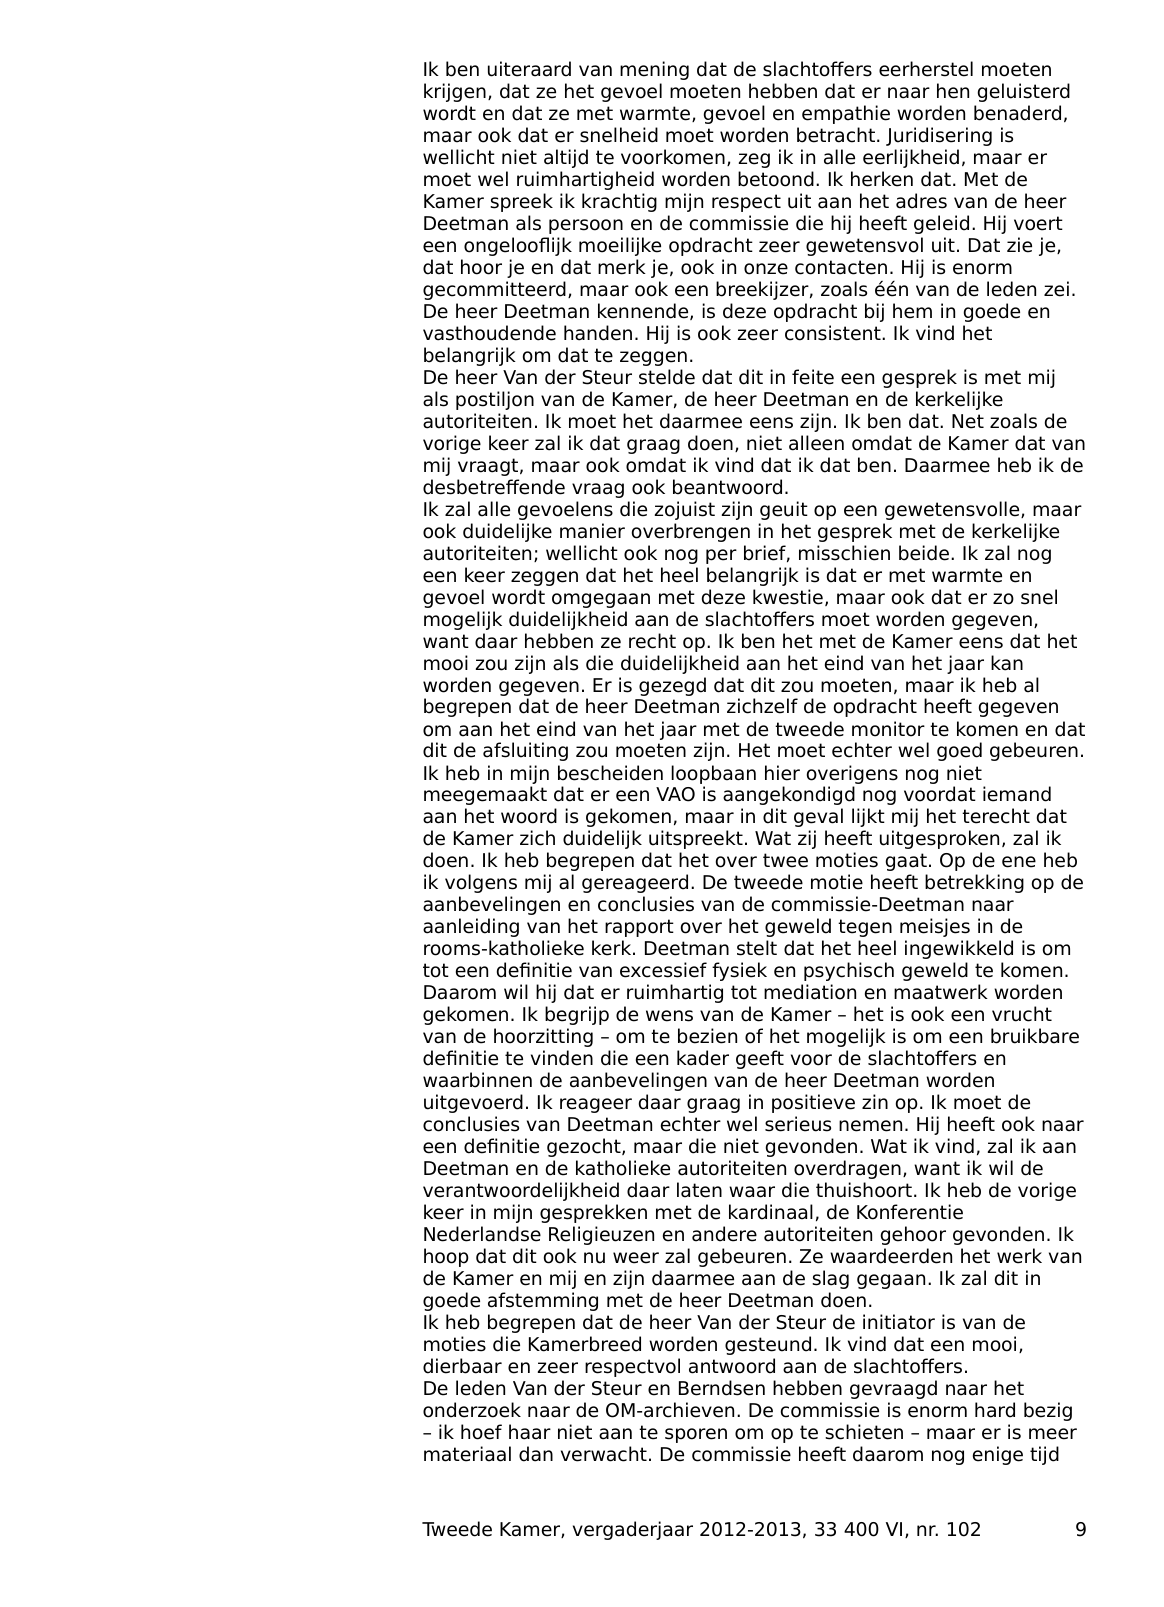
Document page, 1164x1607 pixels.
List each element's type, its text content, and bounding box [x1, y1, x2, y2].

text Ik zal alle gevoelens die zojuist zijn geuit op een gewetensvolle, maar ook duidelijke manier overbrengen in het gesprek met de kerkelijke autoriteiten; wellicht ook nog per brief, misschien beide. Ik zal nog een keer zeggen dat het heel belangrijk is dat er met warmte en gevoel wordt omgegaan met deze kwestie, maar ook dat er zo snel mogelijk duidelijkheid aan de slachtoffers moet worden gegeven, want daar hebben ze recht op. Ik ben het met de Kamer eens dat het mooi zou zijn als die duidelijkheid aan het eind van het jaar kan worden gegeven. Er is gezegd dat dit zou moeten, maar ik heb al begrepen dat de heer Deetman zichzelf de opdracht heeft gegeven om aan het eind van het jaar met de tweede monitor te komen en dat dit de afsluiting zou moeten zijn. Het moet echter wel goed gebeuren. [422, 499, 1087, 762]
text Ik heb begrepen dat de heer Van der Steur de initiator is van de moties die Kamerbreed worden gesteund. Ik vind dat een mooi, dierbaar en zeer respectvol antwoord aan de slachtoffers. [422, 1312, 1087, 1378]
text Ik ben uiteraard van mening dat de slachtoffers eerherstel moeten krijgen, dat ze het gevoel moeten hebben dat er naar hen geluisterd wordt en dat ze met warmte, gevoel en empathie worden benaderd, maar ook dat er snelheid moet worden betracht. Juridisering is wellicht niet altijd te voorkomen, zeg ik in alle eerlijkheid, maar er moet wel ruimhartigheid worden betoond. Ik herken dat. Met de Kamer spreek ik krachtig mijn respect uit aan het adres van de heer Deetman als persoon en de commissie die hij heeft geleid. Hij voert een ongelooflijk moeilijke opdracht zeer gewetensvol uit. Dat zie je, dat hoor je en dat merk je, ook in onze contacten. Hij is enorm gecommitteerd, maar ook een breekijzer, zoals één van de leden zei. De heer Deetman kennende, is deze opdracht bij hem in goede en vasthoudende handen. Hij is ook zeer consistent. Ik vind het belangrijk om dat te zeggen. [422, 59, 1087, 367]
text De leden Van der Steur en Berndsen hebben gevraagd naar het onderzoek naar de OM-archieven. De commissie is enorm hard bezig – ik hoef haar niet aan te sporen om op te schieten – maar er is meer materiaal dan verwacht. De commissie heeft daarom nog enige tijd [422, 1378, 1087, 1466]
text De heer Van der Steur stelde dat dit in feite een gesprek is met mij als postiljon van de Kamer, de heer Deetman en de kerkelijke autoriteiten. Ik moet het daarmee eens zijn. Ik ben dat. Net zoals de vorige keer zal ik dat graag doen, niet alleen omdat de Kamer dat van mij vraagt, maar ook omdat ik vind dat ik dat ben. Daarmee heb ik de desbetreffende vraag ook beantwoord. [422, 367, 1087, 499]
text Ik heb in mijn bescheiden loopbaan hier overigens nog niet meegemaakt dat er een VAO is aangekondigd nog voordat iemand aan het woord is gekomen, maar in dit geval lijkt mij het terecht dat de Kamer zich duidelijk uitspreekt. Wat zij heeft uitgesproken, zal ik doen. Ik heb begrepen dat het over twee moties gaat. Op de ene heb ik volgens mij al gereageerd. De tweede motie heeft betrekking op de aanbevelingen en conclusies van de commissie-Deetman naar aanleiding van het rapport over het geweld tegen meisjes in de rooms-katholieke kerk. Deetman stelt dat het heel ingewikkeld is om tot een definitie van excessief fysiek en psychisch geweld te komen. Daarom wil hij dat er ruimhartig tot mediation en maatwerk worden gekomen. Ik begrijp de wens van de Kamer – het is ook een vrucht van de hoorzitting – om te bezien of het mogelijk is om een bruikbare definitie te vinden die een kader geeft voor de slachtoffers en waarbinnen de aanbevelingen van de heer Deetman worden uitgevoerd. Ik reageer daar graag in positieve zin op. Ik moet de conclusies van Deetman echter wel serieus nemen. Hij heeft ook naar een definitie gezocht, maar die niet gevonden. Wat ik vind, zal ik aan Deetman en de katholieke autoriteiten overdragen, want ik wil de verantwoordelijkheid daar laten waar die thuishoort. Ik heb de vorige keer in mijn gesprekken met de kardinaal, de Konferentie Nederlandse Religieuzen en andere autoriteiten gehoor gevonden. Ik hoop dat dit ook nu weer zal gebeuren. Ze waardeerden het werk van de Kamer en mij en zijn daarmee aan de slag gegaan. Ik zal dit in goede afstemming met de heer Deetman doen. [422, 762, 1087, 1312]
